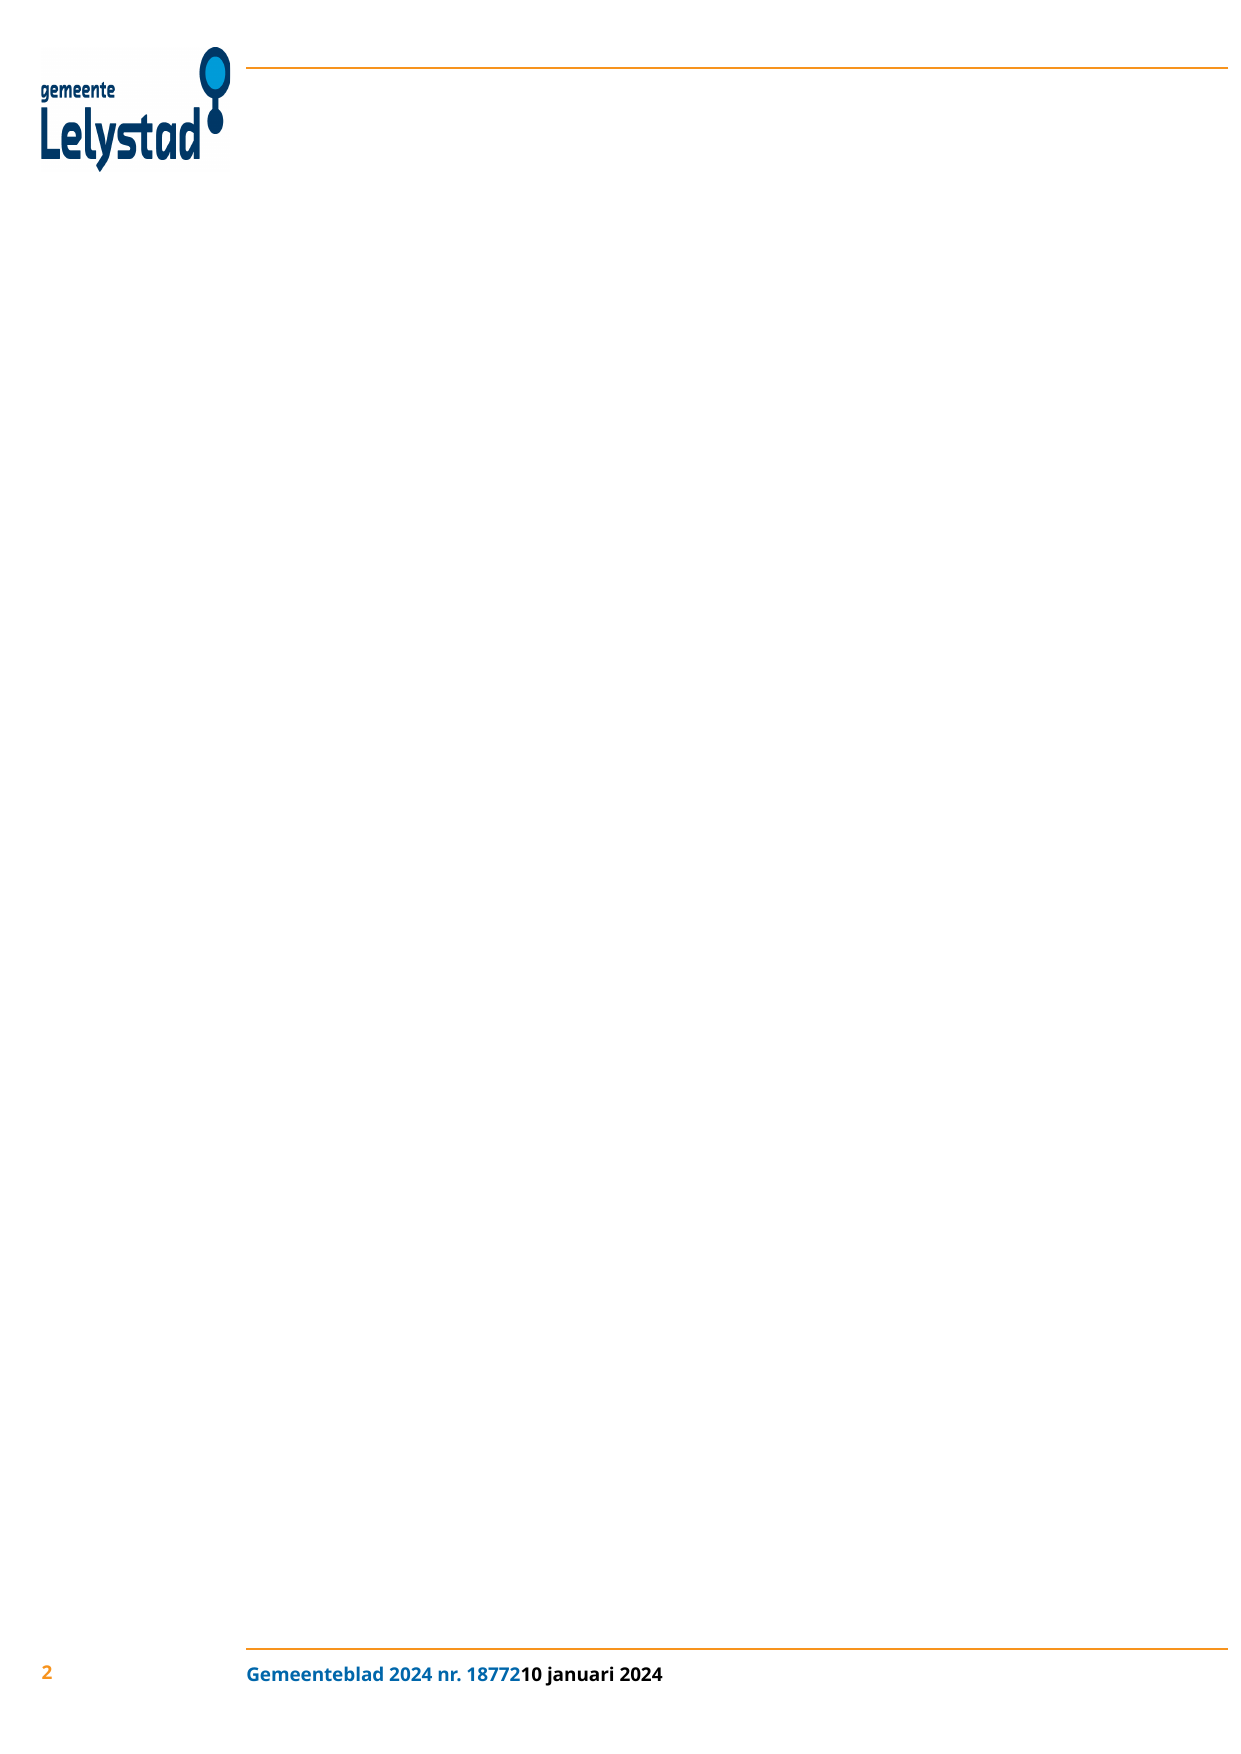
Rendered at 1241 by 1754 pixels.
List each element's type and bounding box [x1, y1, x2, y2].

picture [41, 47, 231, 172]
